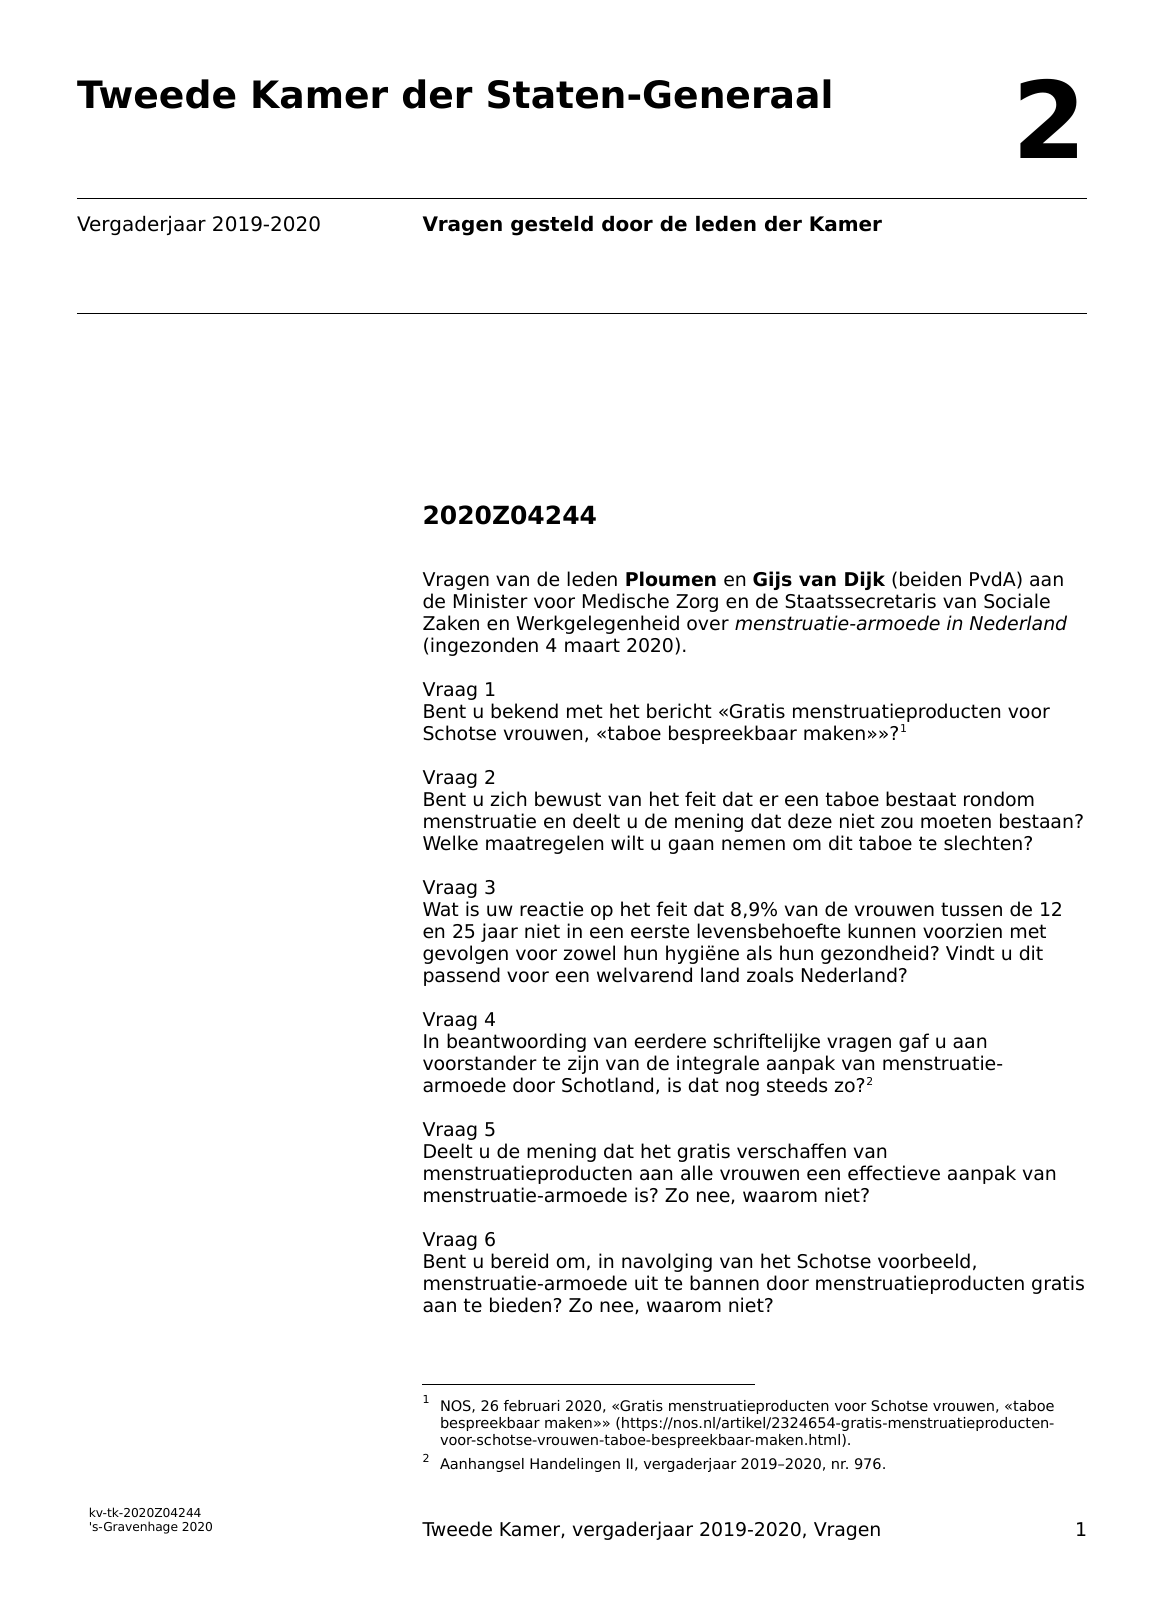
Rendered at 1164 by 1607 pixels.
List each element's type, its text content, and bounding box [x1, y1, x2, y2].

text Bent u bekend met het bericht «Gratis menstruatieproducten voor Schotse vrouwen, «taboe bespreekbaar maken»»? [422, 701, 1087, 745]
text Vraag 1 [422, 679, 1087, 701]
text In beantwoording van eerdere schriftelijke vragen gaf u aan voorstander te zijn van de integrale aanpak van menstruatie-armoede door Schotland, is dat nog steeds zo? [422, 1031, 1087, 1097]
text Vraag 5 [422, 1119, 1087, 1141]
text Aanhangsel Handelingen II, vergaderjaar 2019–2020, nr. 976. [422, 1452, 1087, 1474]
text Vraag 2 [422, 767, 1087, 789]
table_header Tweede Kamer der Staten-Generaal [77, 59, 886, 198]
table_header 2 [886, 59, 1087, 198]
text Vraag 4 [422, 1009, 1087, 1031]
text kv-tk-2020Z04244 [88, 1506, 323, 1520]
text Vragen van de leden Ploumen en Gijs van Dijk (beiden PvdA) aan de Minister voor Medische Zorg en de Staatssecretaris van Sociale Zaken en Werkgelegenheid over menstruatie-armoede in Nederland (ingezonden 4 maart 2020). [422, 569, 1087, 657]
table_cell Vergaderjaar 2019-2020 [77, 199, 422, 313]
text 's-Gravenhage 2020 [88, 1520, 323, 1534]
text Bent u zich bewust van het feit dat er een taboe bestaat rondom menstruatie en deelt u de mening dat deze niet zou moeten bestaan? Welke maatregelen wilt u gaan nemen om dit taboe te slechten? [422, 789, 1087, 855]
text Vraag 6 [422, 1229, 1087, 1251]
text Bent u bereid om, in navolging van het Schotse voorbeeld, menstruatie-armoede uit te bannen door menstruatieproducten gratis aan te bieden? Zo nee, waarom niet? [422, 1251, 1087, 1317]
text 2020Z04244 [422, 501, 1087, 531]
text NOS, 26 februari 2020, «Gratis menstruatieproducten voor Schotse vrouwen, «taboe bespreekbaar maken»» (https://nos.nl/artikel/2324654-gratis-menstruatieproducten-voor-schotse-vrouwen-taboe-bespreekbaar-maken.html). [422, 1393, 1087, 1449]
table_cell Vragen gesteld door de leden der Kamer [422, 199, 1087, 313]
text Deelt u de mening dat het gratis verschaffen van menstruatieproducten aan alle vrouwen een effectieve aanpak van menstruatie-armoede is? Zo nee, waarom niet? [422, 1141, 1087, 1207]
text Wat is uw reactie op het feit dat 8,9% van de vrouwen tussen de 12 en 25 jaar niet in een eerste levensbehoefte kunnen voorzien met gevolgen voor zowel hun hygiëne als hun gezondheid? Vindt u dit passend voor een welvarend land zoals Nederland? [422, 899, 1087, 987]
text Vraag 3 [422, 877, 1087, 899]
